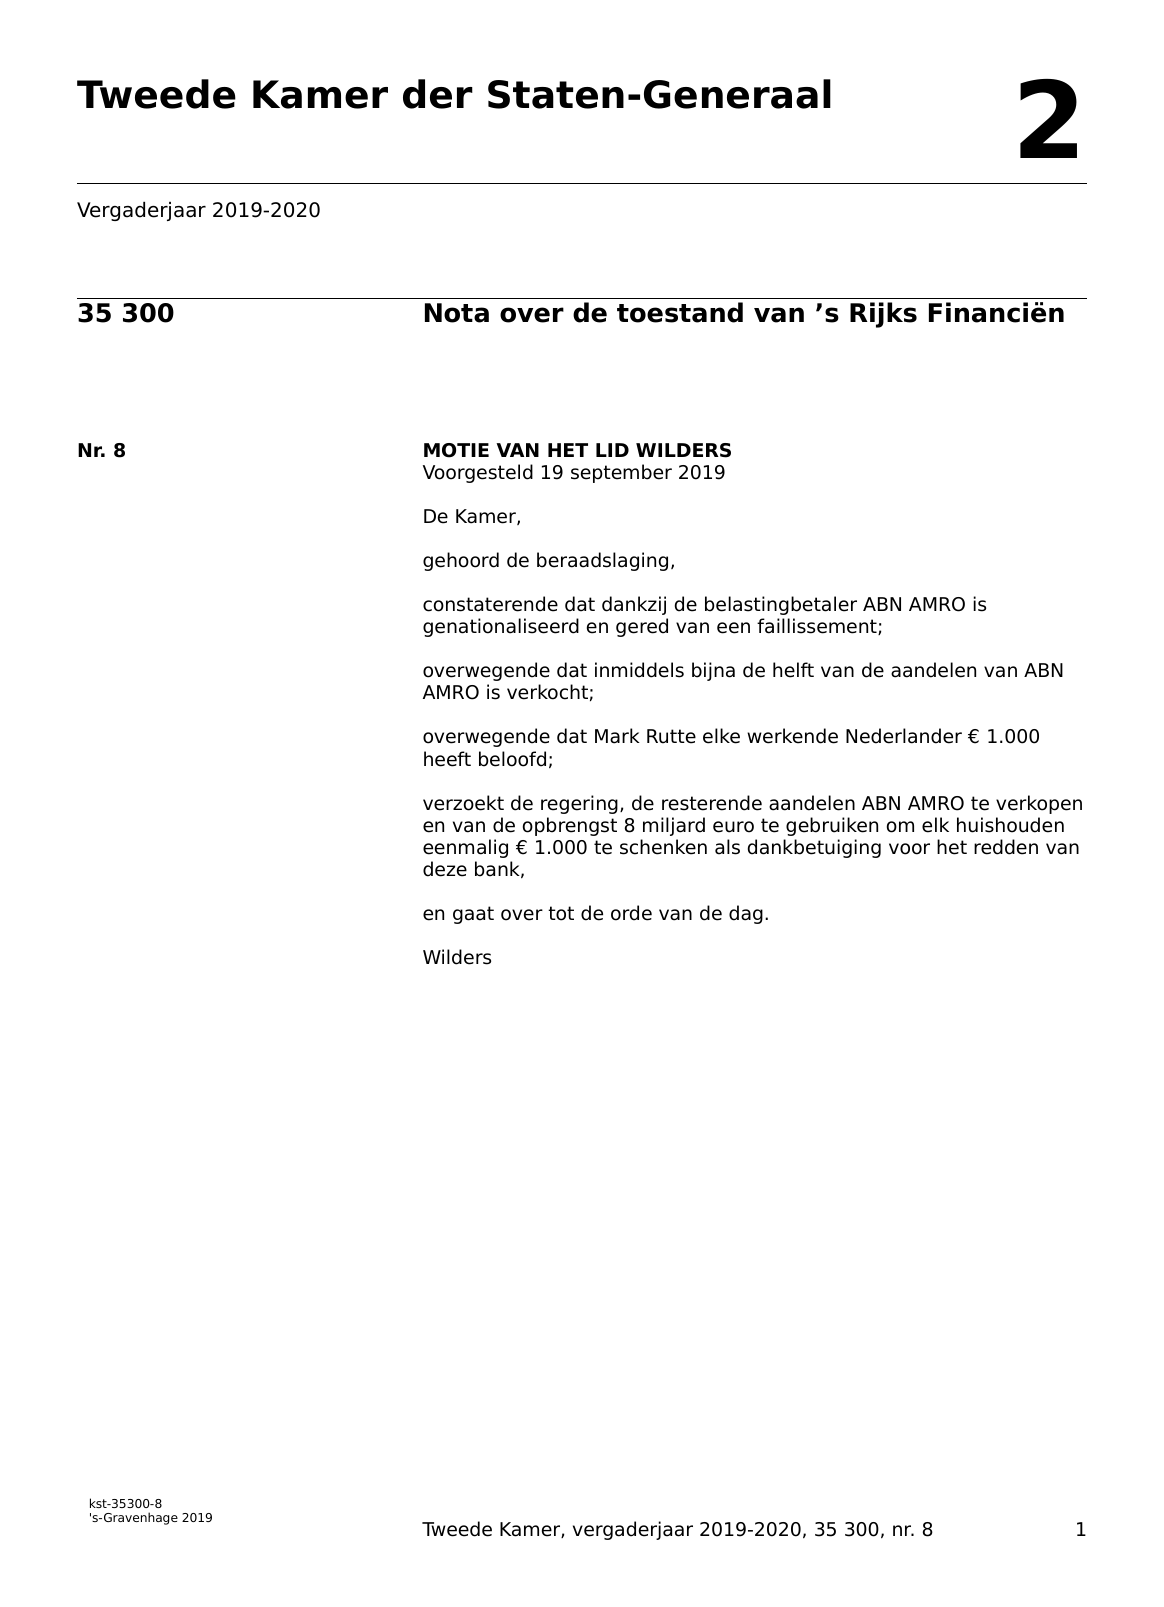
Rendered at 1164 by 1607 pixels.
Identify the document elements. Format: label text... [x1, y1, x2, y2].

table_cell Vergaderjaar 2019-2020 [77, 184, 1087, 298]
table_header Tweede Kamer der Staten-Generaal [77, 59, 886, 183]
text constaterende dat dankzij de belastingbetaler ABN AMRO is genationaliseerd en gered van een faillissement; [422, 594, 1087, 638]
text en gaat over tot de orde van de dag. [422, 903, 1087, 925]
text Voorgesteld 19 september 2019 [422, 462, 1087, 484]
text verzoekt de regering, de resterende aandelen ABN AMRO te verkopen en van de opbrengst 8 miljard euro te gebruiken om elk huishouden eenmalig € 1.000 te schenken als dankbetuiging voor het redden van deze bank, [422, 793, 1087, 881]
table_header 2 [886, 59, 1087, 183]
text Wilders [422, 947, 1087, 969]
subtitle 35 300 Nota over de toestand van ’s Rijks Financiën [77, 299, 1087, 329]
text De Kamer, [422, 506, 1087, 528]
text 's-Gravenhage 2019 [88, 1511, 323, 1525]
subtitle Nr. 8 MOTIE VAN HET LID WILDERS [77, 440, 1087, 462]
text kst-35300-8 [88, 1497, 323, 1511]
text gehoord de beraadslaging, [422, 550, 1087, 572]
text overwegende dat Mark Rutte elke werkende Nederlander € 1.000 heeft beloofd; [422, 726, 1087, 770]
text overwegende dat inmiddels bijna de helft van de aandelen van ABN AMRO is verkocht; [422, 660, 1087, 704]
